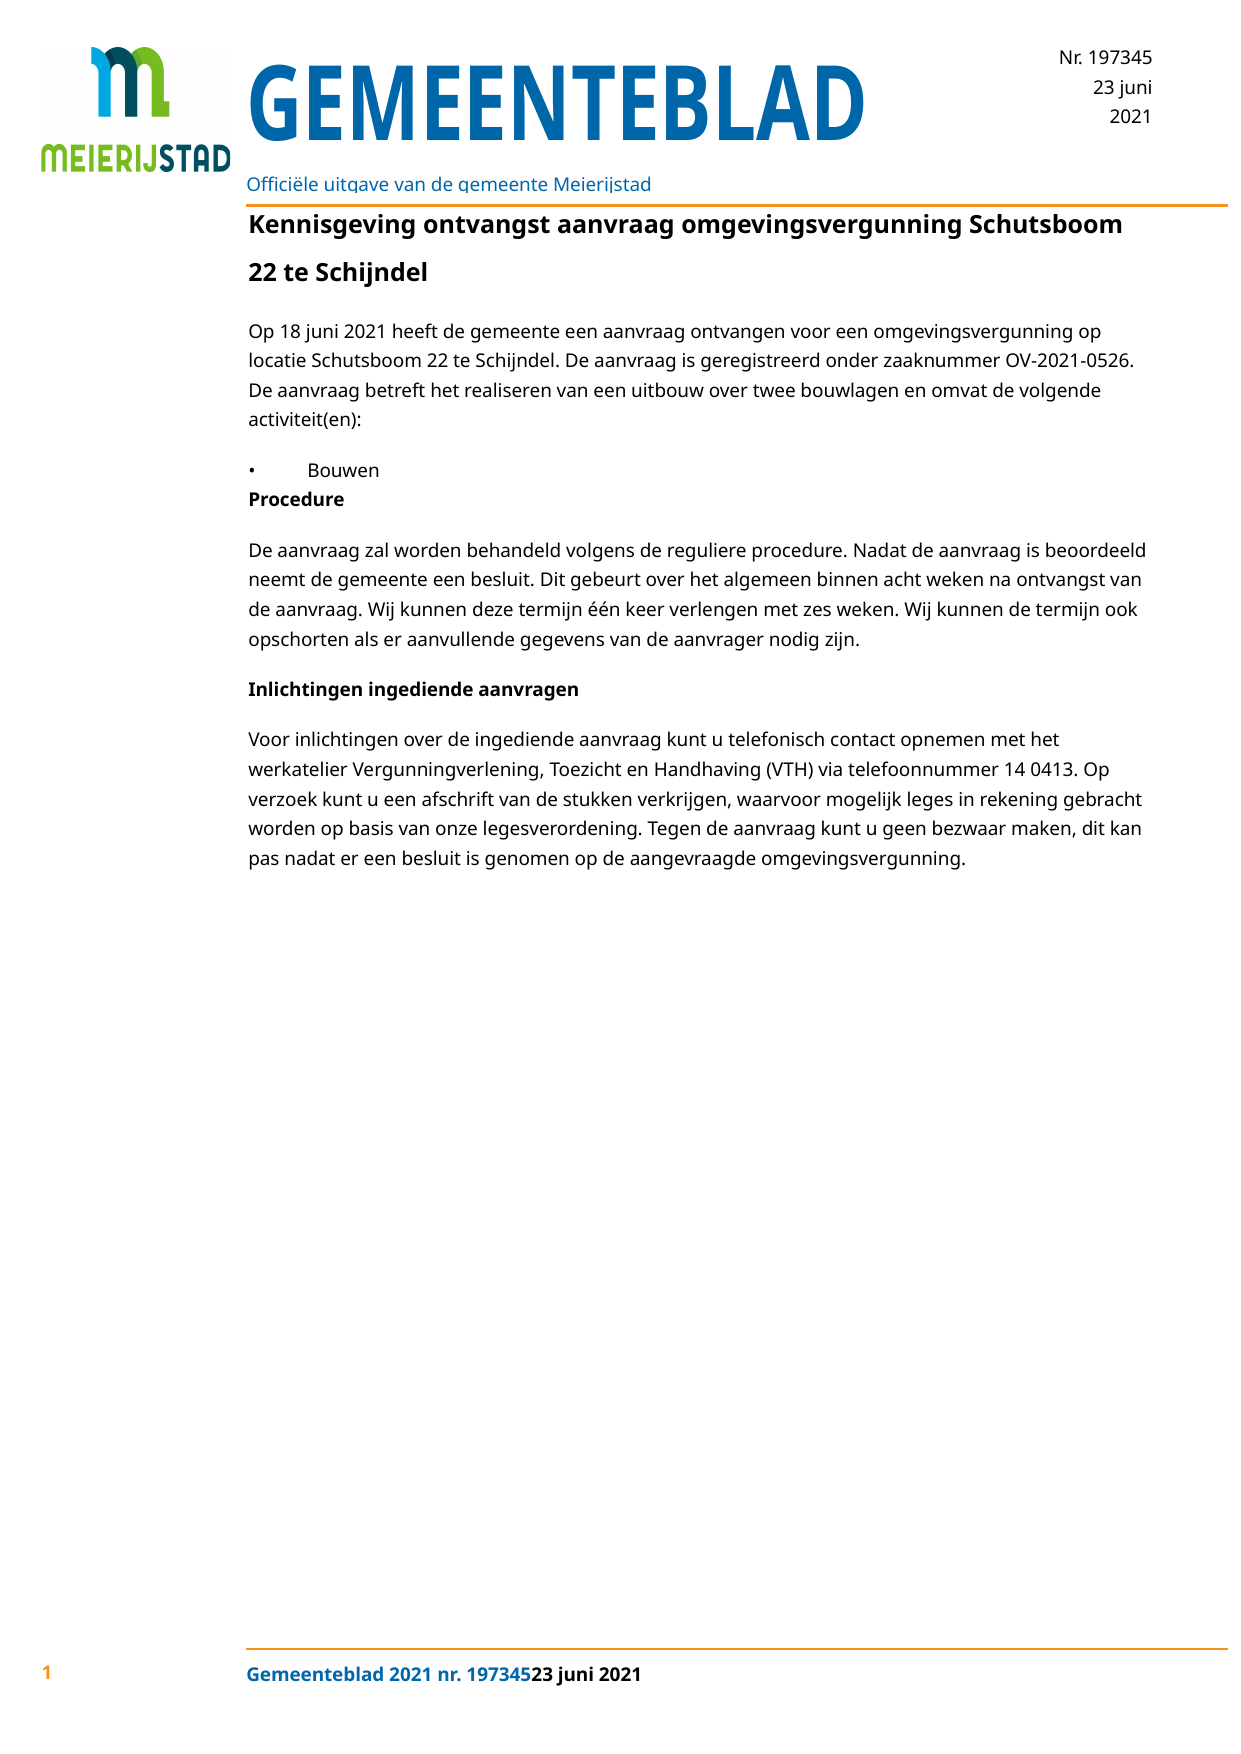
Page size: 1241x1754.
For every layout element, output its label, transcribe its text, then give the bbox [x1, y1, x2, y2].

text Inlichtingen ingediende aanvragen [248, 676, 1152, 702]
list Bouwen [248, 457, 1152, 483]
text De aanvraag zal worden behandeld volgens de reguliere procedure. Nadat de aanvraag is beoordeeld neemt de gemeente een besluit. Dit gebeurt over het algemeen binnen acht weken na ontvangst van de aanvraag. Wij kunnen deze termijn één keer verlengen met zes weken. Wij kunnen de termijn ook opschorten als er aanvullende gegevens van de aanvrager nodig zijn. [248, 537, 1152, 652]
text Voor inlichtingen over de ingediende aanvraag kunt u telefonisch contact opnemen met het werkatelier Vergunningverlening, Toezicht en Handhaving (VTH) via telefoonnummer 14 0413. Op verzoek kunt u een afschrift van de stukken verkrijgen, waarvoor mogelijk leges in rekening gebracht worden op basis van onze legesverordening. Tegen de aanvraag kunt u geen bezwaar maken, dit kan pas nadat er een besluit is genomen op de aangevraagde omgevingsvergunning. [248, 727, 1152, 871]
text Procedure [248, 487, 1152, 512]
picture [41, 47, 231, 172]
text Op 18 juni 2021 heeft de gemeente een aanvraag ontvangen voor een omgevingsvergunning op locatie Schutsboom 22 te Schijndel. De aanvraag is geregistreerd onder zaaknummer OV-2021-0526. De aanvraag betreft het realiseren van een uitbouw over twee bouwlagen en omvat de volgende activiteit(en): [248, 318, 1152, 432]
text Kennisgeving ontvangst aanvraag omgevingsvergunning Schutsboom 22 te Schijndel [248, 207, 1152, 288]
